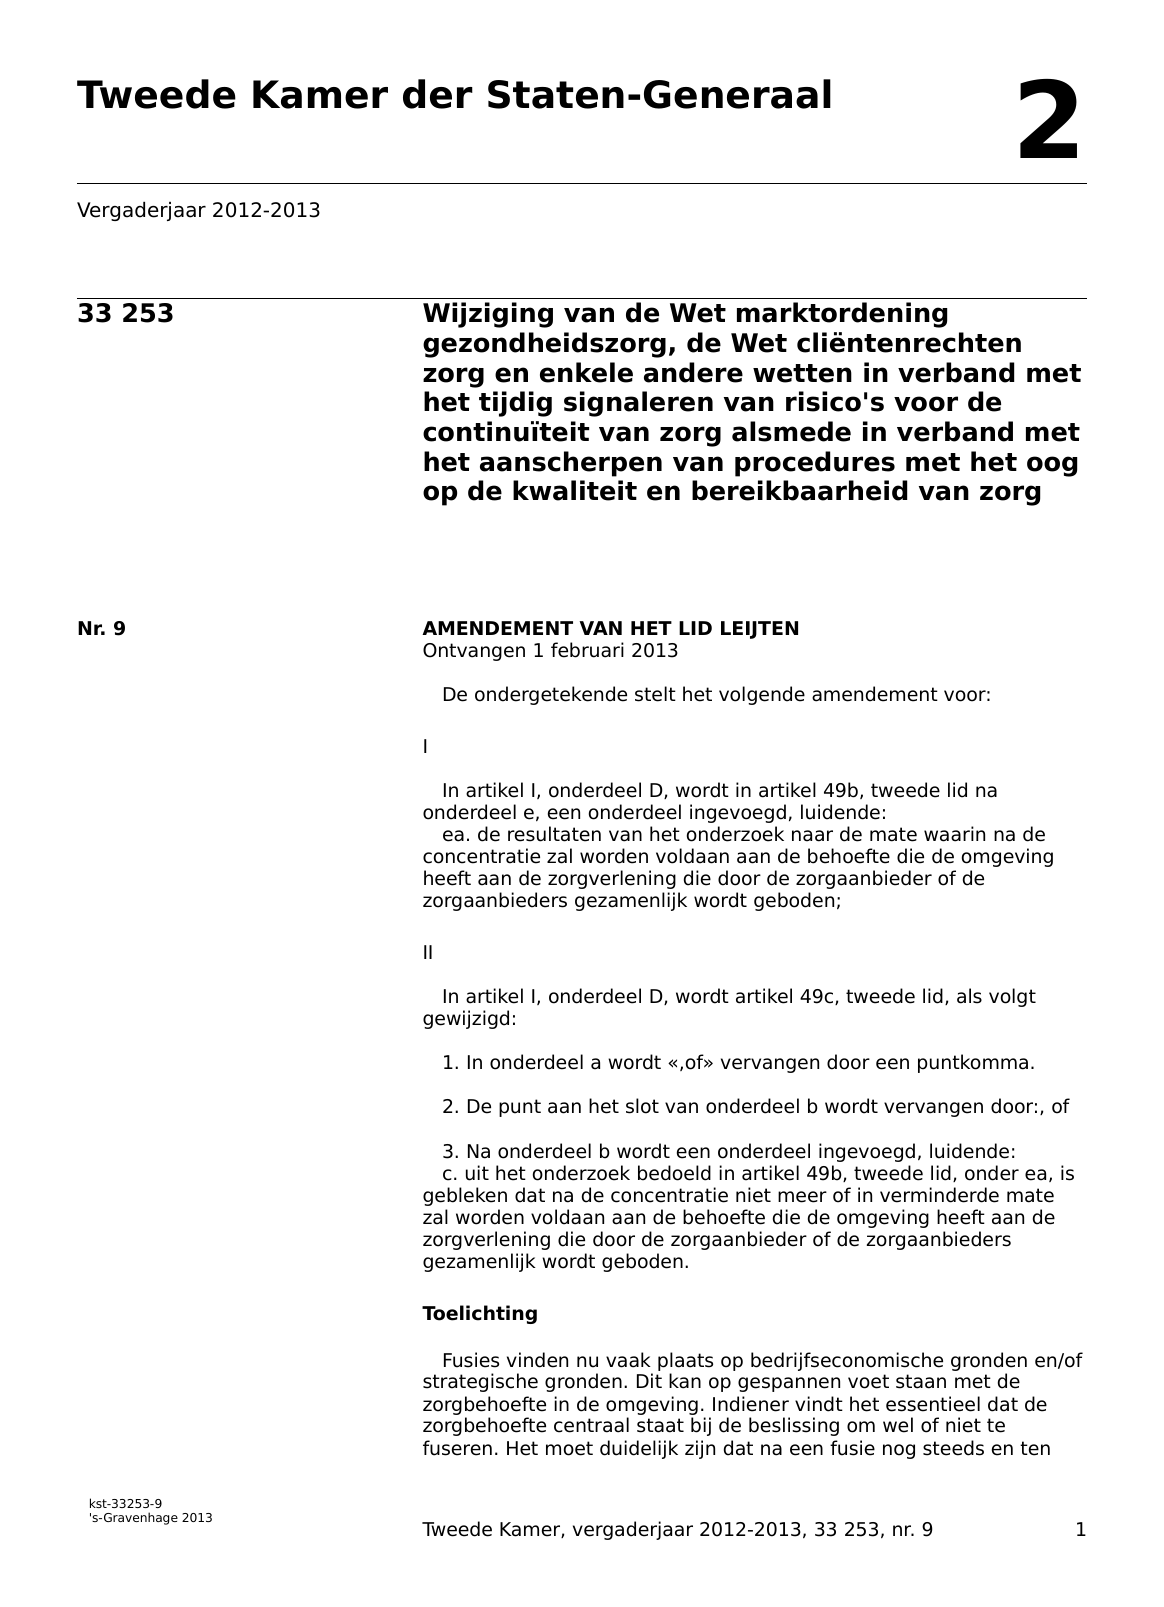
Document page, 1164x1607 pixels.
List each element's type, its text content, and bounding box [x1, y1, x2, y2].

subtitle II [422, 942, 1087, 964]
text 1. In onderdeel a wordt «,of» vervangen door een puntkomma. [422, 1052, 1087, 1074]
text Fusies vinden nu vaak plaats op bedrijfseconomische gronden en/of strategische gronden. Dit kan op gespannen voet staan met de zorgbehoefte in de omgeving. Indiener vindt het essentieel dat de zorgbehoefte centraal staat bij de beslissing om wel of niet te fuseren. Het moet duidelijk zijn dat na een fusie nog steeds en ten [422, 1349, 1087, 1459]
text 3. Na onderdeel b wordt een onderdeel ingevoegd, luidende: [422, 1141, 1087, 1163]
text 's-Gravenhage 2013 [88, 1511, 323, 1525]
text c. uit het onderzoek bedoeld in artikel 49b, tweede lid, onder ea, is gebleken dat na de concentratie niet meer of in verminderde mate zal worden voldaan aan de behoefte die de omgeving heeft aan de zorgverlening die door de zorgaanbieder of de zorgaanbieders gezamenlijk wordt geboden. [422, 1163, 1087, 1272]
table_header Tweede Kamer der Staten-Generaal [77, 59, 886, 183]
text Ontvangen 1 februari 2013 [422, 640, 1087, 662]
table_header 2 [886, 59, 1087, 183]
text In artikel I, onderdeel D, wordt in artikel 49b, tweede lid na onderdeel e, een onderdeel ingevoegd, luidende: [422, 780, 1087, 824]
subtitle I [422, 736, 1087, 758]
subtitle Toelichting [422, 1302, 1087, 1324]
text ea. de resultaten van het onderzoek naar de mate waarin na de concentratie zal worden voldaan aan de behoefte die de omgeving heeft aan de zorgverlening die door de zorgaanbieder of de zorgaanbieders gezamenlijk wordt geboden; [422, 824, 1087, 912]
subtitle Nr. 9 AMENDEMENT VAN HET LID LEIJTEN [77, 618, 1087, 640]
subtitle 33 253 Wijziging van de Wet marktordening gezondheidszorg, de Wet cliëntenrechten zorg en enkele andere wetten in verband met het tijdig signaleren van risico's voor de continuïteit van zorg alsmede in verband met het aanscherpen van procedures met het oog op de kwaliteit en bereikbaarheid van zorg [77, 299, 1087, 507]
text In artikel I, onderdeel D, wordt artikel 49c, tweede lid, als volgt gewijzigd: [422, 986, 1087, 1030]
table_cell Vergaderjaar 2012-2013 [77, 184, 1087, 298]
text De ondergetekende stelt het volgende amendement voor: [422, 684, 1087, 706]
text 2. De punt aan het slot van onderdeel b wordt vervangen door:, of [422, 1096, 1087, 1118]
text kst-33253-9 [88, 1497, 323, 1511]
